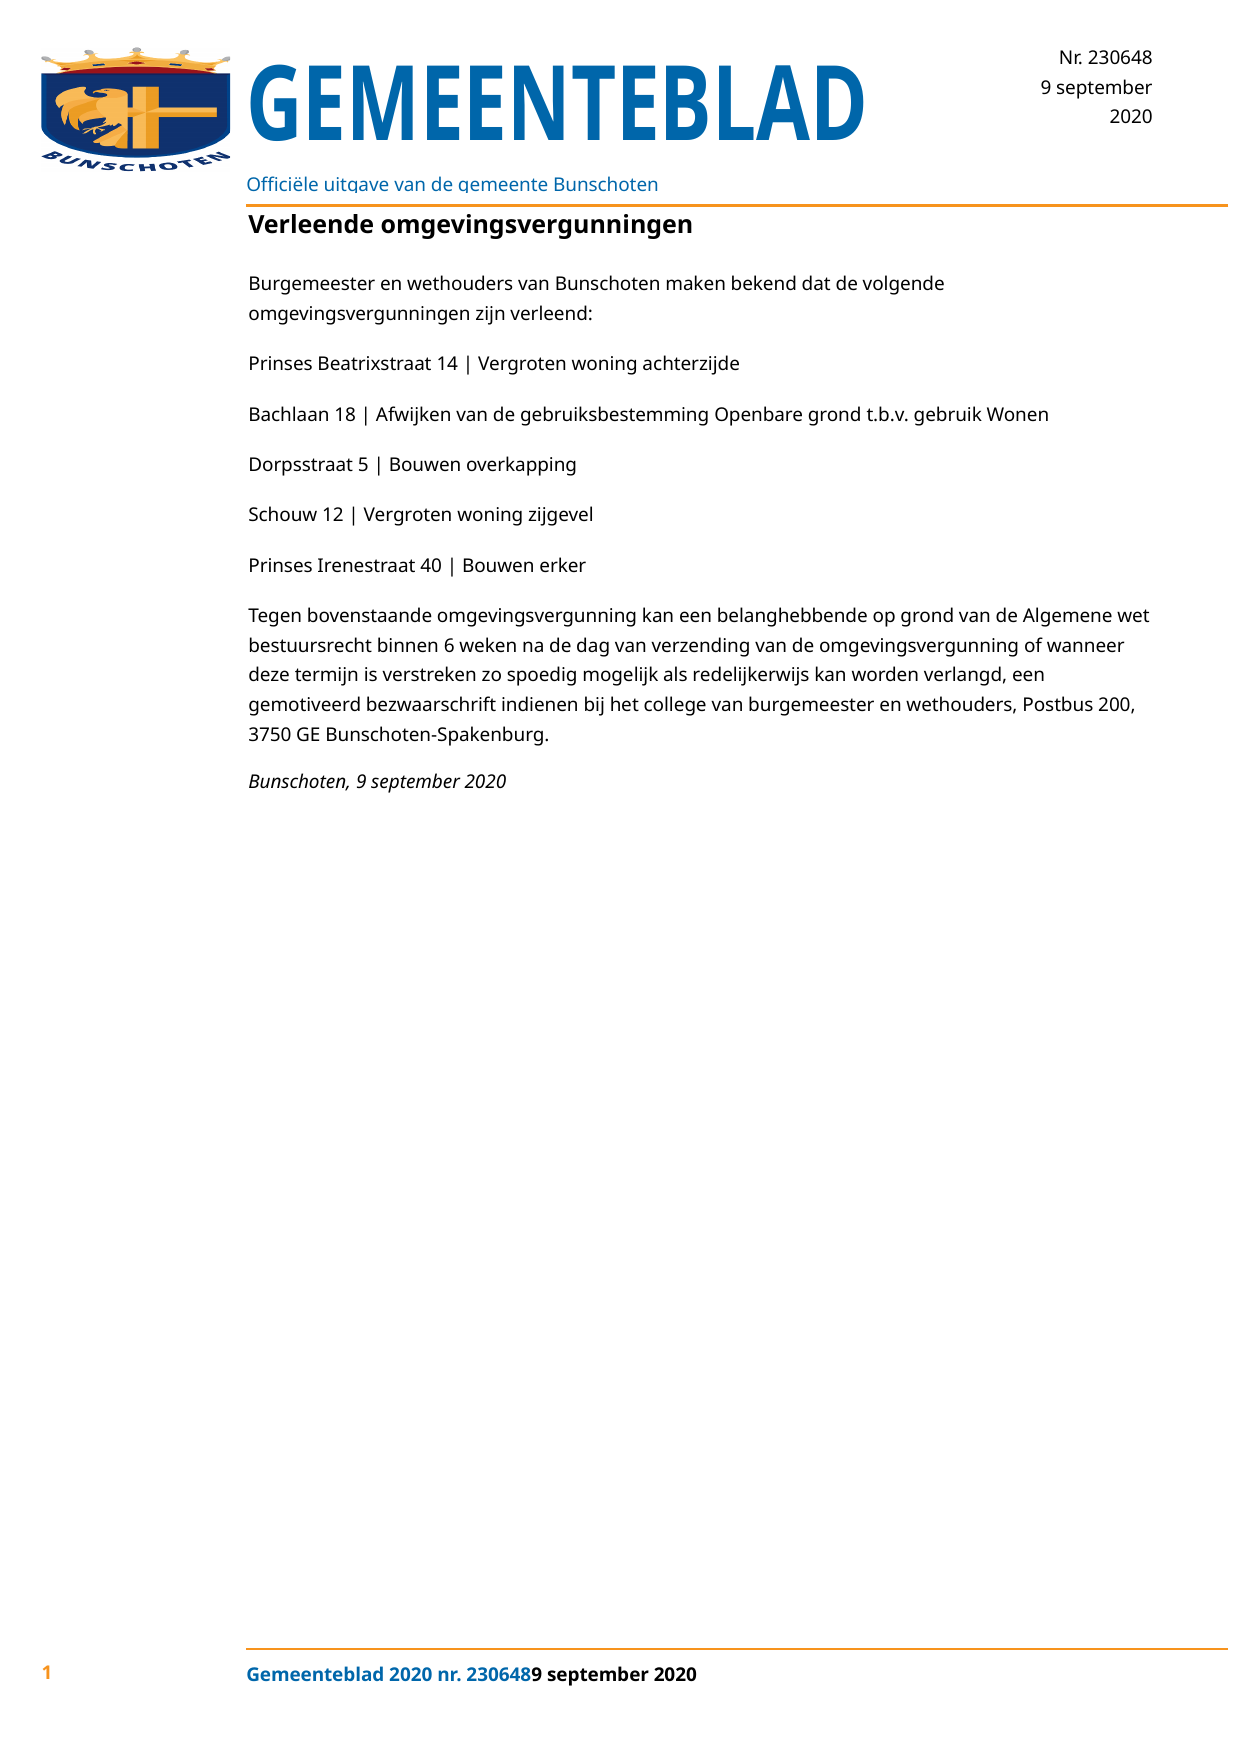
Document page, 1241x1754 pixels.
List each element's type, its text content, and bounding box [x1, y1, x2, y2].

text Dorpsstraat 5 | Bouwen overkapping [248, 451, 1152, 477]
text Schouw 12 | Vergroten woning zijgevel [248, 502, 1152, 527]
text Prinses Irenestraat 40 | Bouwen erker [248, 552, 1152, 578]
text Bachlaan 18 | Afwijken van de gebruiksbestemming Openbare grond t.b.v. gebruik Wonen [248, 401, 1152, 426]
text Bunschoten, 9 september 2020 [248, 768, 1152, 794]
text Tegen bovenstaande omgevingsvergunning kan een belanghebbende op grond van de Algemene wet bestuursrecht binnen 6 weken na de dag van verzending van de omgevingsvergunning of wanneer deze termijn is verstreken zo spoedig mogelijk als redelijkerwijs kan worden verlangd, een gemotiveerd bezwaarschrift indienen bij het college van burgemeester en wethouders, Postbus 200, 3750 GE Bunschoten-Spakenburg. [248, 602, 1152, 746]
text Burgemeester en wethouders van Bunschoten maken bekend dat de volgende omgevingsvergunningen zijn verleend: [248, 270, 1152, 326]
picture [41, 47, 231, 172]
text Verleende omgevingsvergunningen [248, 207, 1152, 241]
text Prinses Beatrixstraat 14 | Vergroten woning achterzijde [248, 350, 1152, 376]
